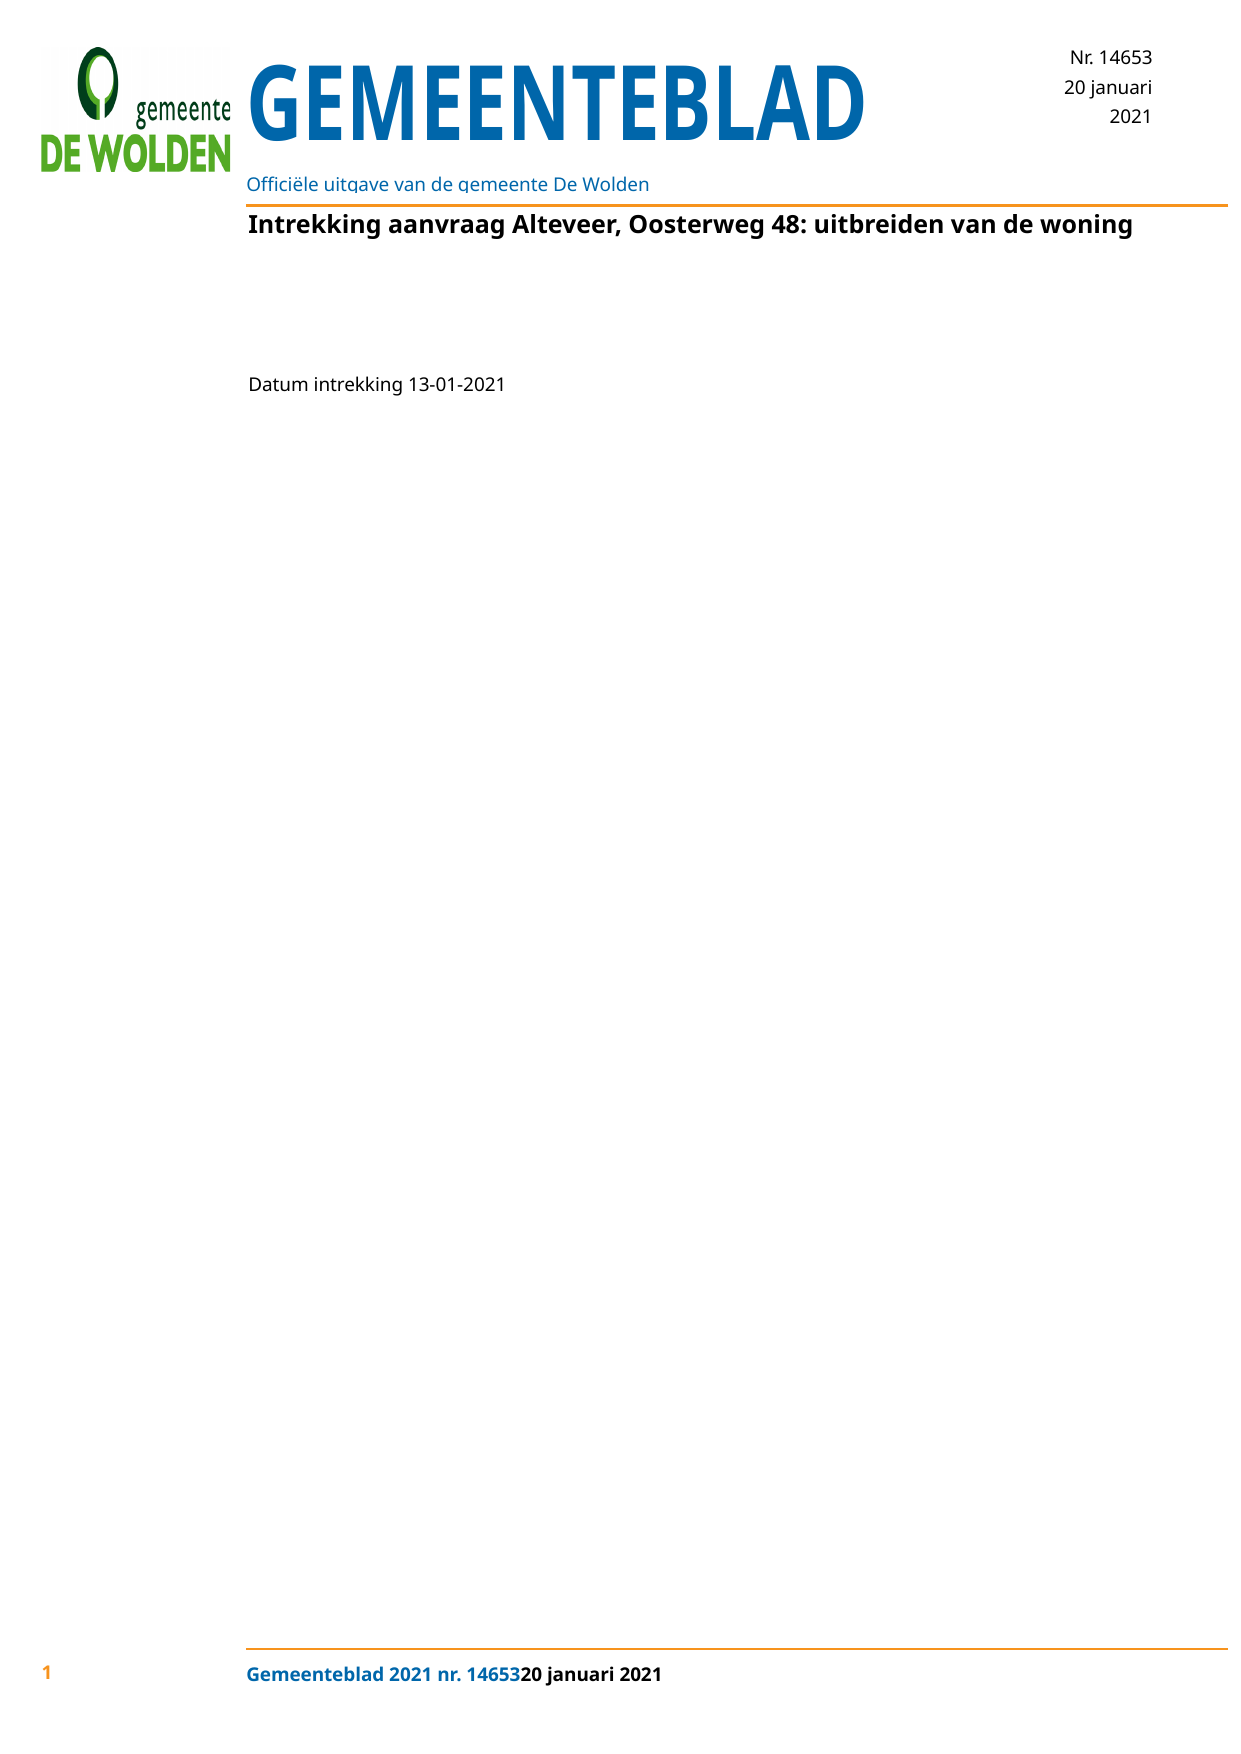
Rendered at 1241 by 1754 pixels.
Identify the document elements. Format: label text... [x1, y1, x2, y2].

text Intrekking aanvraag Alteveer, Oosterweg 48: uitbreiden van de woning [248, 207, 1152, 241]
picture [41, 47, 231, 172]
text Datum intrekking 13-01-2021 [248, 371, 1152, 397]
